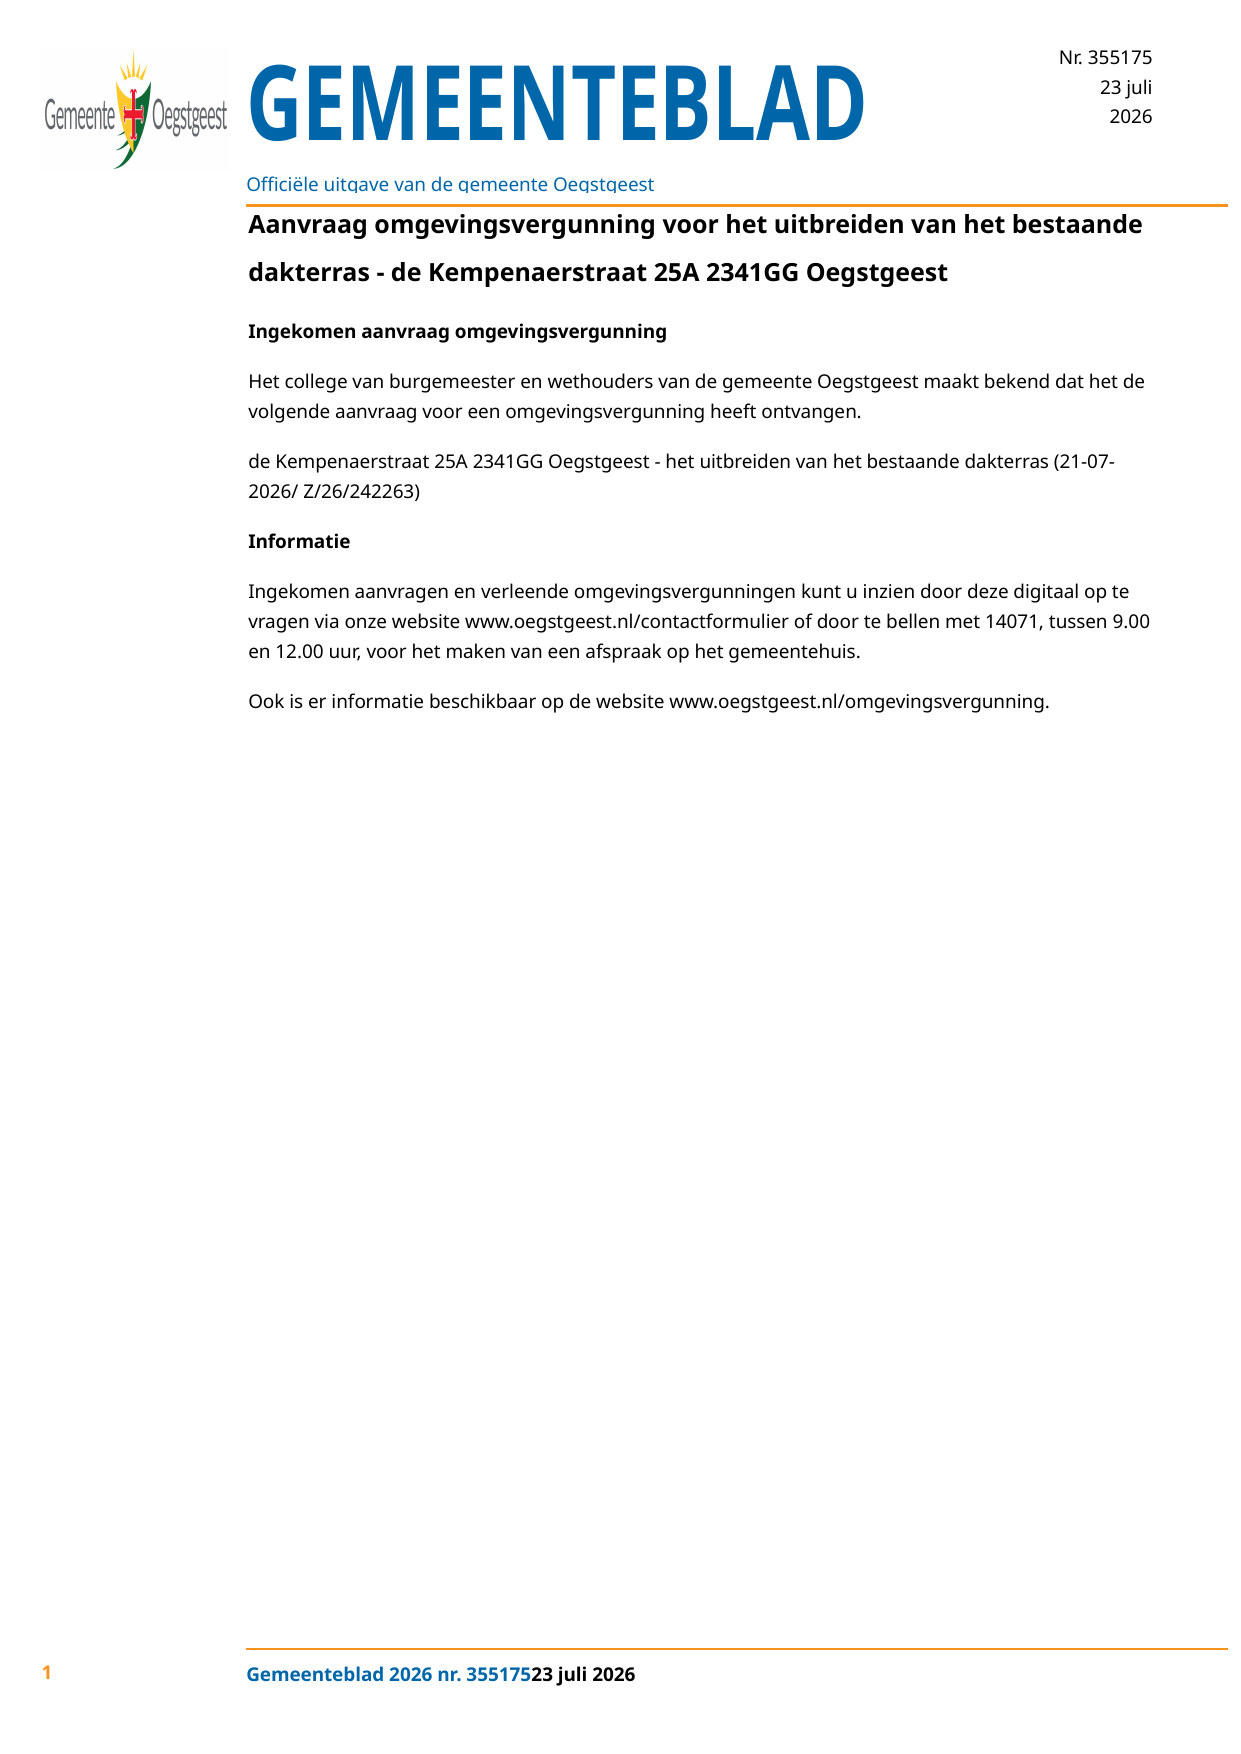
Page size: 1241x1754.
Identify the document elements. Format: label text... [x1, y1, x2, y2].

text Informatie [248, 528, 1152, 554]
text Het college van burgemeester en wethouders van de gemeente Oegstgeest maakt bekend dat het de volgende aanvraag voor een omgevingsvergunning heeft ontvangen. [248, 368, 1152, 424]
text Ook is er informatie beschikbaar op de website www.oegstgeest.nl/omgevingsvergunning. [248, 688, 1152, 714]
text Ingekomen aanvragen en verleende omgevingsvergunningen kunt u inzien door deze digitaal op te vragen via onze website www.oegstgeest.nl/contactformulier of door te bellen met 14071, tussen 9.00 en 12.00 uur, voor het maken van een afspraak op het gemeentehuis. [248, 579, 1152, 664]
picture [41, 47, 231, 172]
text Ingekomen aanvraag omgevingsvergunning [248, 318, 1152, 344]
text Aanvraag omgevingsvergunning voor het uitbreiden van het bestaande dakterras - de Kempenaerstraat 25A 2341GG Oegstgeest [248, 207, 1152, 288]
text de Kempenaerstraat 25A 2341GG Oegstgeest - het uitbreiden van het bestaande dakterras (21-07-2026/ Z/26/242263) [248, 448, 1152, 504]
